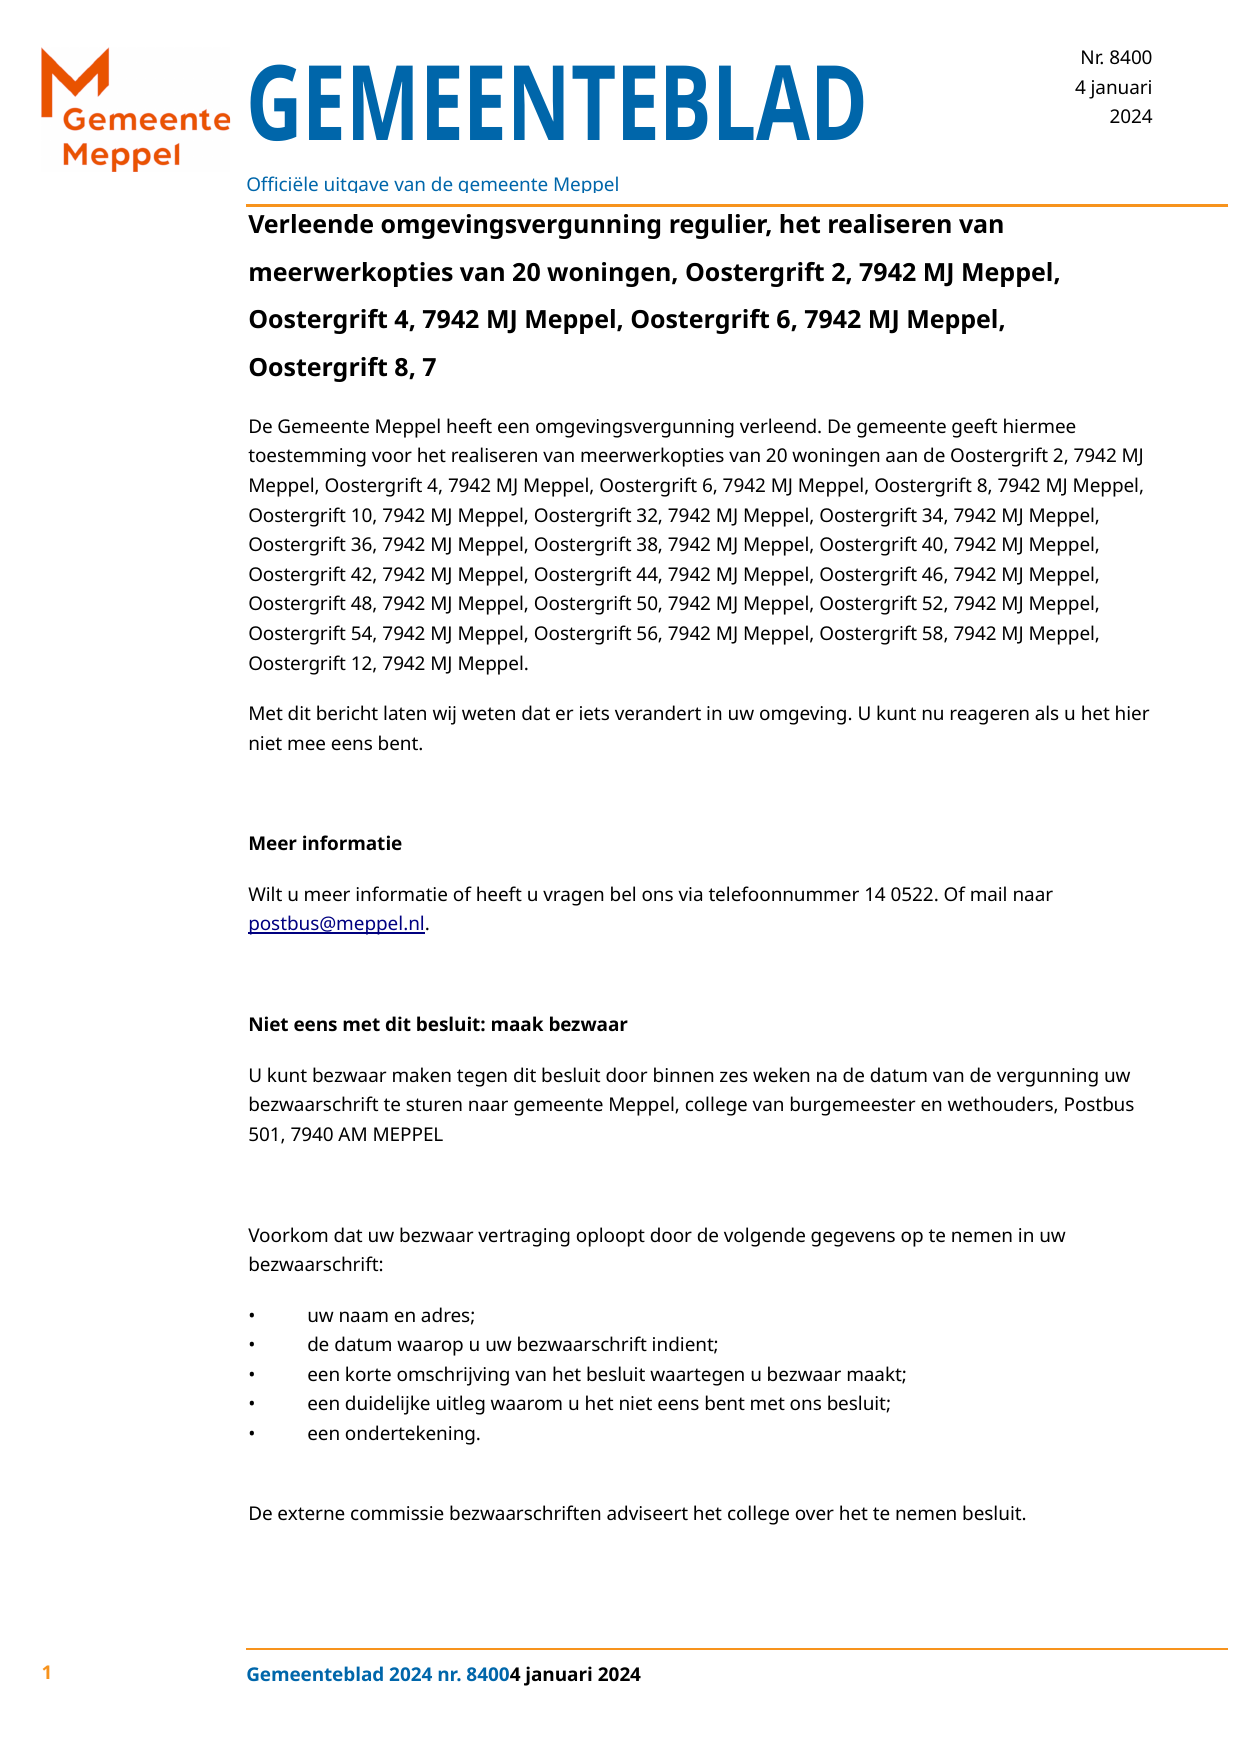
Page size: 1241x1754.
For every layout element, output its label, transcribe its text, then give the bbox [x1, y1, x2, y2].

list een ondertekening. [248, 1420, 1152, 1446]
text Wilt u meer informatie of heeft u vragen bel ons via telefoonnummer 14 0522. Of mail naar postbus@meppel.nl. [248, 881, 1152, 936]
text U kunt bezwaar maken tegen dit besluit door binnen zes weken na de datum van de vergunning uw bezwaarschrift te sturen naar gemeente Meppel, college van burgemeester en wethouders, Postbus 501, 7940 AM MEPPEL [248, 1062, 1152, 1147]
text Niet eens met dit besluit: maak bezwaar [248, 1011, 1152, 1037]
list uw naam en adres; [248, 1302, 1152, 1328]
text Met dit bericht laten wij weten dat er iets verandert in uw omgeving. U kunt nu reageren als u het hier niet mee eens bent. [248, 700, 1152, 756]
text Meer informatie [248, 831, 1152, 856]
text Voorkom dat uw bezwaar vertraging oploopt door de volgende gegevens op te nemen in uw bezwaarschrift: [248, 1222, 1152, 1277]
text Verleende omgevingsvergunning regulier, het realiseren van meerwerkopties van 20 woningen, Oostergrift 2, 7942 MJ Meppel, Oostergrift 4, 7942 MJ Meppel, Oostergrift 6, 7942 MJ Meppel, Oostergrift 8, 7 [248, 207, 1152, 384]
text De Gemeente Meppel heeft een omgevingsvergunning verleend. De gemeente geeft hiermee toestemming voor het realiseren van meerwerkopties van 20 woningen aan de Oostergrift 2, 7942 MJ Meppel, Oostergrift 4, 7942 MJ Meppel, Oostergrift 6, 7942 MJ Meppel, Oostergrift 8, 7942 MJ Meppel, Oostergrift 10, 7942 MJ Meppel, Oostergrift 32, 7942 MJ Meppel, Oostergrift 34, 7942 MJ Meppel, Oostergrift 36, 7942 MJ Meppel, Oostergrift 38, 7942 MJ Meppel, Oostergrift 40, 7942 MJ Meppel, Oostergrift 42, 7942 MJ Meppel, Oostergrift 44, 7942 MJ Meppel, Oostergrift 46, 7942 MJ Meppel, Oostergrift 48, 7942 MJ Meppel, Oostergrift 50, 7942 MJ Meppel, Oostergrift 52, 7942 MJ Meppel, Oostergrift 54, 7942 MJ Meppel, Oostergrift 56, 7942 MJ Meppel, Oostergrift 58, 7942 MJ Meppel, Oostergrift 12, 7942 MJ Meppel. [248, 413, 1152, 676]
text De externe commissie bezwaarschriften adviseert het college over het te nemen besluit. [248, 1500, 1152, 1526]
list een korte omschrijving van het besluit waartegen u bezwaar maakt; [248, 1361, 1152, 1387]
picture [41, 47, 231, 172]
list een duidelijke uitleg waarom u het niet eens bent met ons besluit; [248, 1391, 1152, 1416]
list de datum waarop u uw bezwaarschrift indient; [248, 1331, 1152, 1357]
